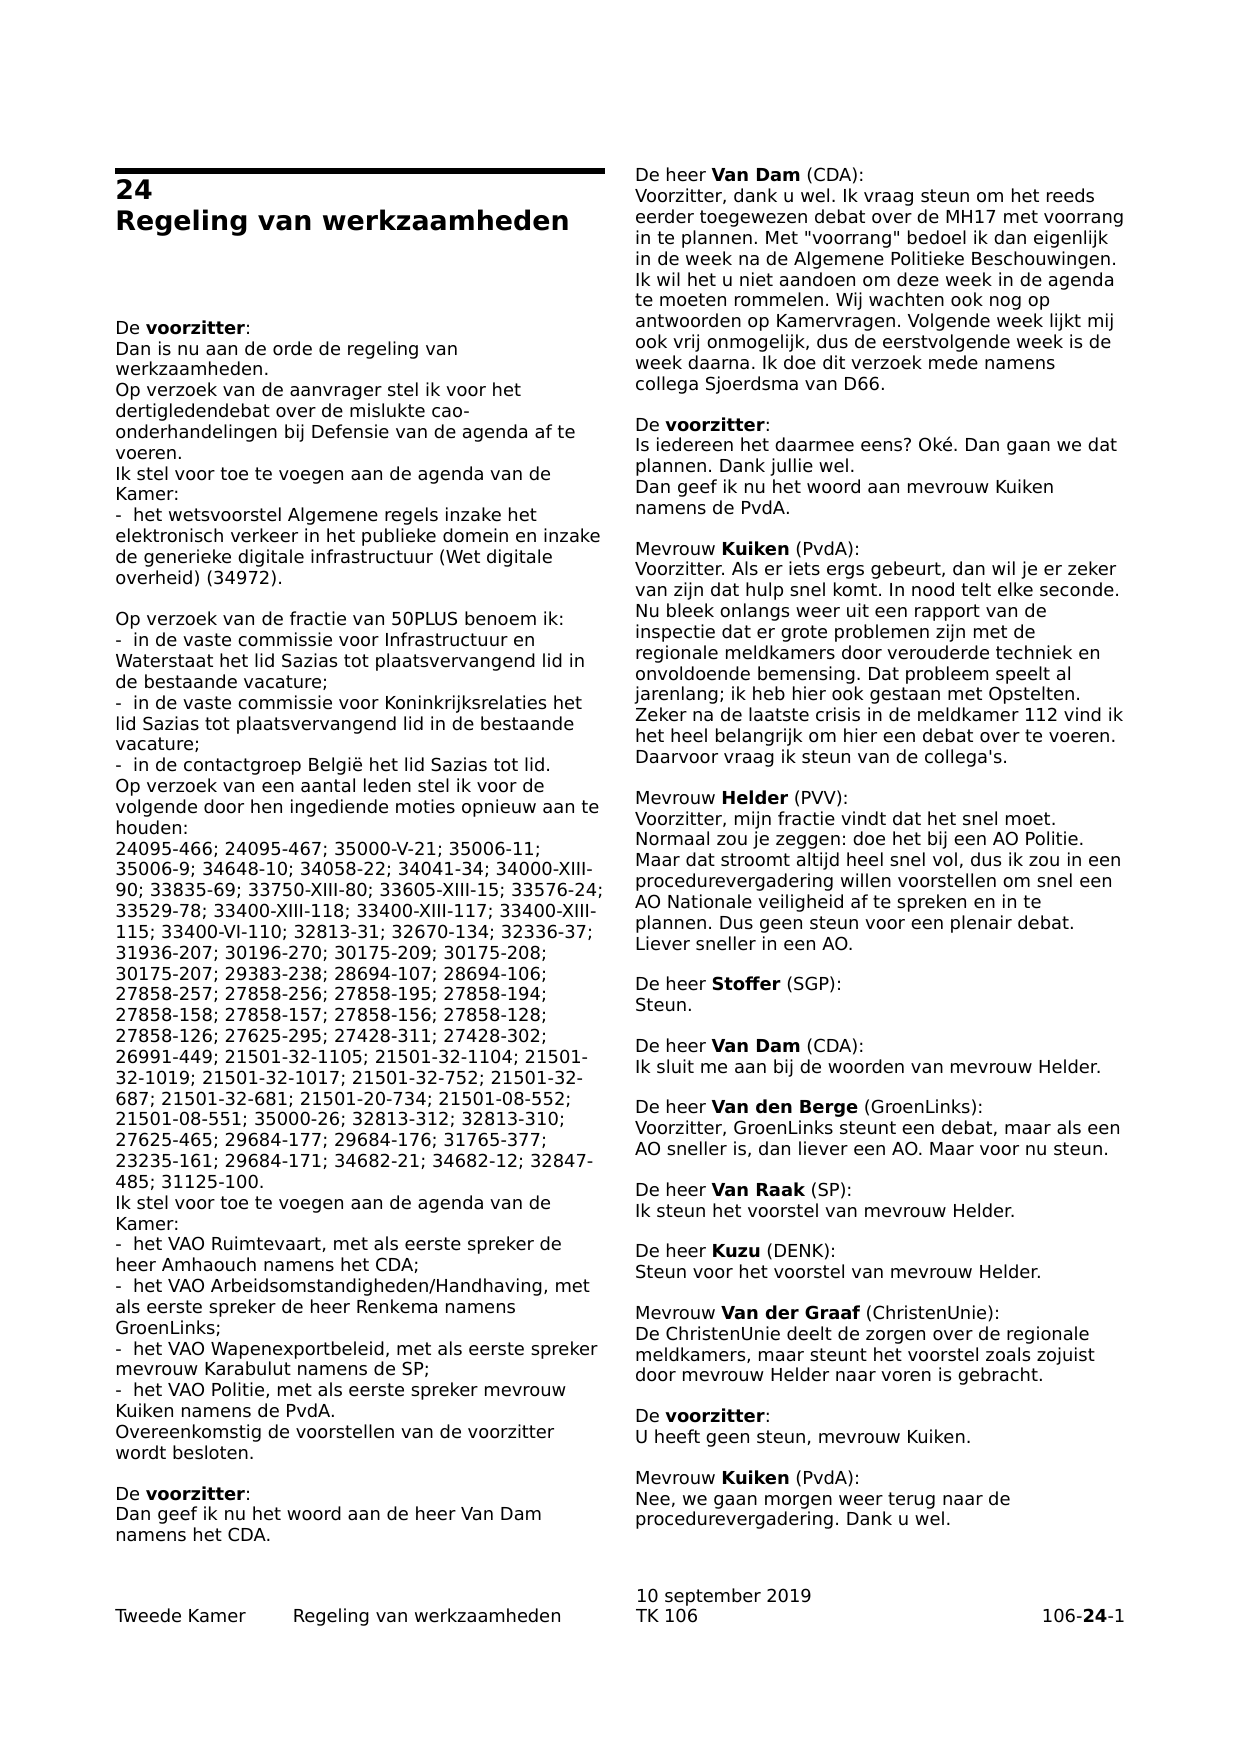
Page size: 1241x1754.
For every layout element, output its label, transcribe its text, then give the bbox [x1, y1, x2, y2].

text Mevrouw Van der Graaf (ChristenUnie): [635, 1303, 1125, 1323]
text Steun voor het voorstel van mevrouw Helder. [635, 1262, 1125, 1283]
text De heer Kuzu (DENK): [635, 1241, 1125, 1262]
text 24095-466; 24095-467; 35000-V-21; 35006-11; 35006-9; 34648-10; 34058-22; 34041-34; 34000-XIII-90; 33835-69; 33750-XIII-80; 33605-XIII-15; 33576-24; 33529-78; 33400-XIII-118; 33400-XIII-117; 33400-XIII-115; 33400-VI-110; 32813-31; 32670-134; 32336-37; 31936-207; 30196-270; 30175-209; 30175-208; 30175-207; 29383-238; 28694-107; 28694-106; 27858-257; 27858-256; 27858-195; 27858-194; 27858-158; 27858-157; 27858-156; 27858-128; 27858-126; 27625-295; 27428-311; 27428-302; 26991-449; 21501-32-1105; 21501-32-1104; 21501-32-1019; 21501-32-1017; 21501-32-752; 21501-32-687; 21501-32-681; 21501-20-734; 21501-08-552; 21501-08-551; 35000-26; 32813-312; 32813-310; 27625-465; 29684-177; 29684-176; 31765-377; 23235-161; 29684-171; 34682-21; 34682-12; 32847-485; 31125-100. [115, 838, 605, 1192]
list het VAO Arbeidsomstandigheden/Handhaving, met als eerste spreker de heer Renkema namens GroenLinks; [115, 1276, 605, 1338]
text Ik sluit me aan bij de woorden van mevrouw Helder. [635, 1056, 1125, 1077]
list in de contactgroep België het lid Sazias tot lid. [115, 755, 605, 776]
list het VAO Ruimtevaart, met als eerste spreker de heer Amhaouch namens het CDA; [115, 1234, 605, 1276]
text Mevrouw Kuiken (PvdA): [635, 1467, 1125, 1488]
text Mevrouw Kuiken (PvdA): [635, 538, 1125, 559]
text Op verzoek van een aantal leden stel ik voor de volgende door hen ingediende moties opnieuw aan te houden: [115, 776, 605, 838]
text De heer Van Dam (CDA): [635, 165, 1125, 186]
list het VAO Wapenexportbeleid, met als eerste spreker mevrouw Karabulut namens de SP; [115, 1338, 605, 1380]
text De heer Van Dam (CDA): [635, 1036, 1125, 1056]
text Nee, we gaan morgen weer terug naar de procedurevergadering. Dank u wel. [635, 1488, 1125, 1530]
text De heer Stoffer (SGP): [635, 974, 1125, 995]
text Dan is nu aan de orde de regeling van werkzaamheden. [115, 338, 605, 380]
text Dan geef ik nu het woord aan de heer Van Dam namens het CDA. [115, 1504, 605, 1546]
text Mevrouw Helder (PVV): [635, 787, 1125, 808]
text Voorzitter. Als er iets ergs gebeurt, dan wil je er zeker van zijn dat hulp snel komt. In nood telt elke seconde. Nu bleek onlangs weer uit een rapport van de inspectie dat er grote problemen zijn met de regionale meldkamers door verouderde techniek en onvoldoende bemensing. Dat probleem speelt al jarenlang; ik heb hier ook gestaan met Opstelten. Zeker na de laatste crisis in de meldkamer 112 vind ik het heel belangrijk om hier een debat over te voeren. Daarvoor vraag ik steun van de collega's. [635, 559, 1125, 767]
text Overeenkomstig de voorstellen van de voorzitter wordt besloten. [115, 1422, 605, 1463]
text Voorzitter, dank u wel. Ik vraag steun om het reeds eerder toegewezen debat over de MH17 met voorrang in te plannen. Met "voorrang" bedoel ik dan eigenlijk in de week na de Algemene Politieke Beschouwingen. Ik wil het u niet aandoen om deze week in de agenda te moeten rommelen. Wij wachten ook nog op antwoorden op Kamervragen. Volgende week lijkt mij ook vrij onmogelijk, dus de eerstvolgende week is de week daarna. Ik doe dit verzoek mede namens collega Sjoerdsma van D66. [635, 186, 1125, 394]
text De heer Van Raak (SP): [635, 1179, 1125, 1200]
list in de vaste commissie voor Koninkrijksrelaties het lid Sazias tot plaatsvervangend lid in de bestaande vacature; [115, 692, 605, 755]
text De voorzitter: [635, 1406, 1125, 1427]
text De voorzitter: [115, 1483, 605, 1504]
text U heeft geen steun, mevrouw Kuiken. [635, 1427, 1125, 1447]
text Is iedereen het daarmee eens? Oké. Dan gaan we dat plannen. Dank jullie wel. [635, 435, 1125, 477]
text Steun. [635, 995, 1125, 1016]
text Ik stel voor toe te voegen aan de agenda van de Kamer: [115, 463, 605, 505]
text Op verzoek van de fractie van 50PLUS benoem ik: [115, 609, 605, 630]
text Op verzoek van de aanvrager stel ik voor het dertigledendebat over de mislukte cao-onderhandelingen bij Defensie van de agenda af te voeren. [115, 380, 605, 463]
text Ik stel voor toe te voegen aan de agenda van de Kamer: [115, 1192, 605, 1234]
text Voorzitter, GroenLinks steunt een debat, maar als een AO sneller is, dan liever een AO. Maar voor nu steun. [635, 1118, 1125, 1159]
text De voorzitter: [635, 414, 1125, 435]
text De heer Van den Berge (GroenLinks): [635, 1097, 1125, 1118]
title 24 Regeling van werkzaamheden [115, 174, 605, 237]
text De voorzitter: [115, 318, 605, 338]
text De ChristenUnie deelt de zorgen over de regionale meldkamers, maar steunt het voorstel zoals zojuist door mevrouw Helder naar voren is gebracht. [635, 1323, 1125, 1386]
list het wetsvoorstel Algemene regels inzake het elektronisch verkeer in het publieke domein en inzake de generieke digitale infrastructuur (Wet digitale overheid) (34972). [115, 505, 605, 588]
list in de vaste commissie voor Infrastructuur en Waterstaat het lid Sazias tot plaatsvervangend lid in de bestaande vacature; [115, 630, 605, 692]
text Voorzitter, mijn fractie vindt dat het snel moet. Normaal zou je zeggen: doe het bij een AO Politie. Maar dat stroomt altijd heel snel vol, dus ik zou in een procedurevergadering willen voorstellen om snel een AO Nationale veiligheid af te spreken en in te plannen. Dus geen steun voor een plenair debat. Liever sneller in een AO. [635, 808, 1125, 954]
text Dan geef ik nu het woord aan mevrouw Kuiken namens de PvdA. [635, 477, 1125, 518]
list het VAO Politie, met als eerste spreker mevrouw Kuiken namens de PvdA. [115, 1380, 605, 1422]
text Ik steun het voorstel van mevrouw Helder. [635, 1200, 1125, 1221]
